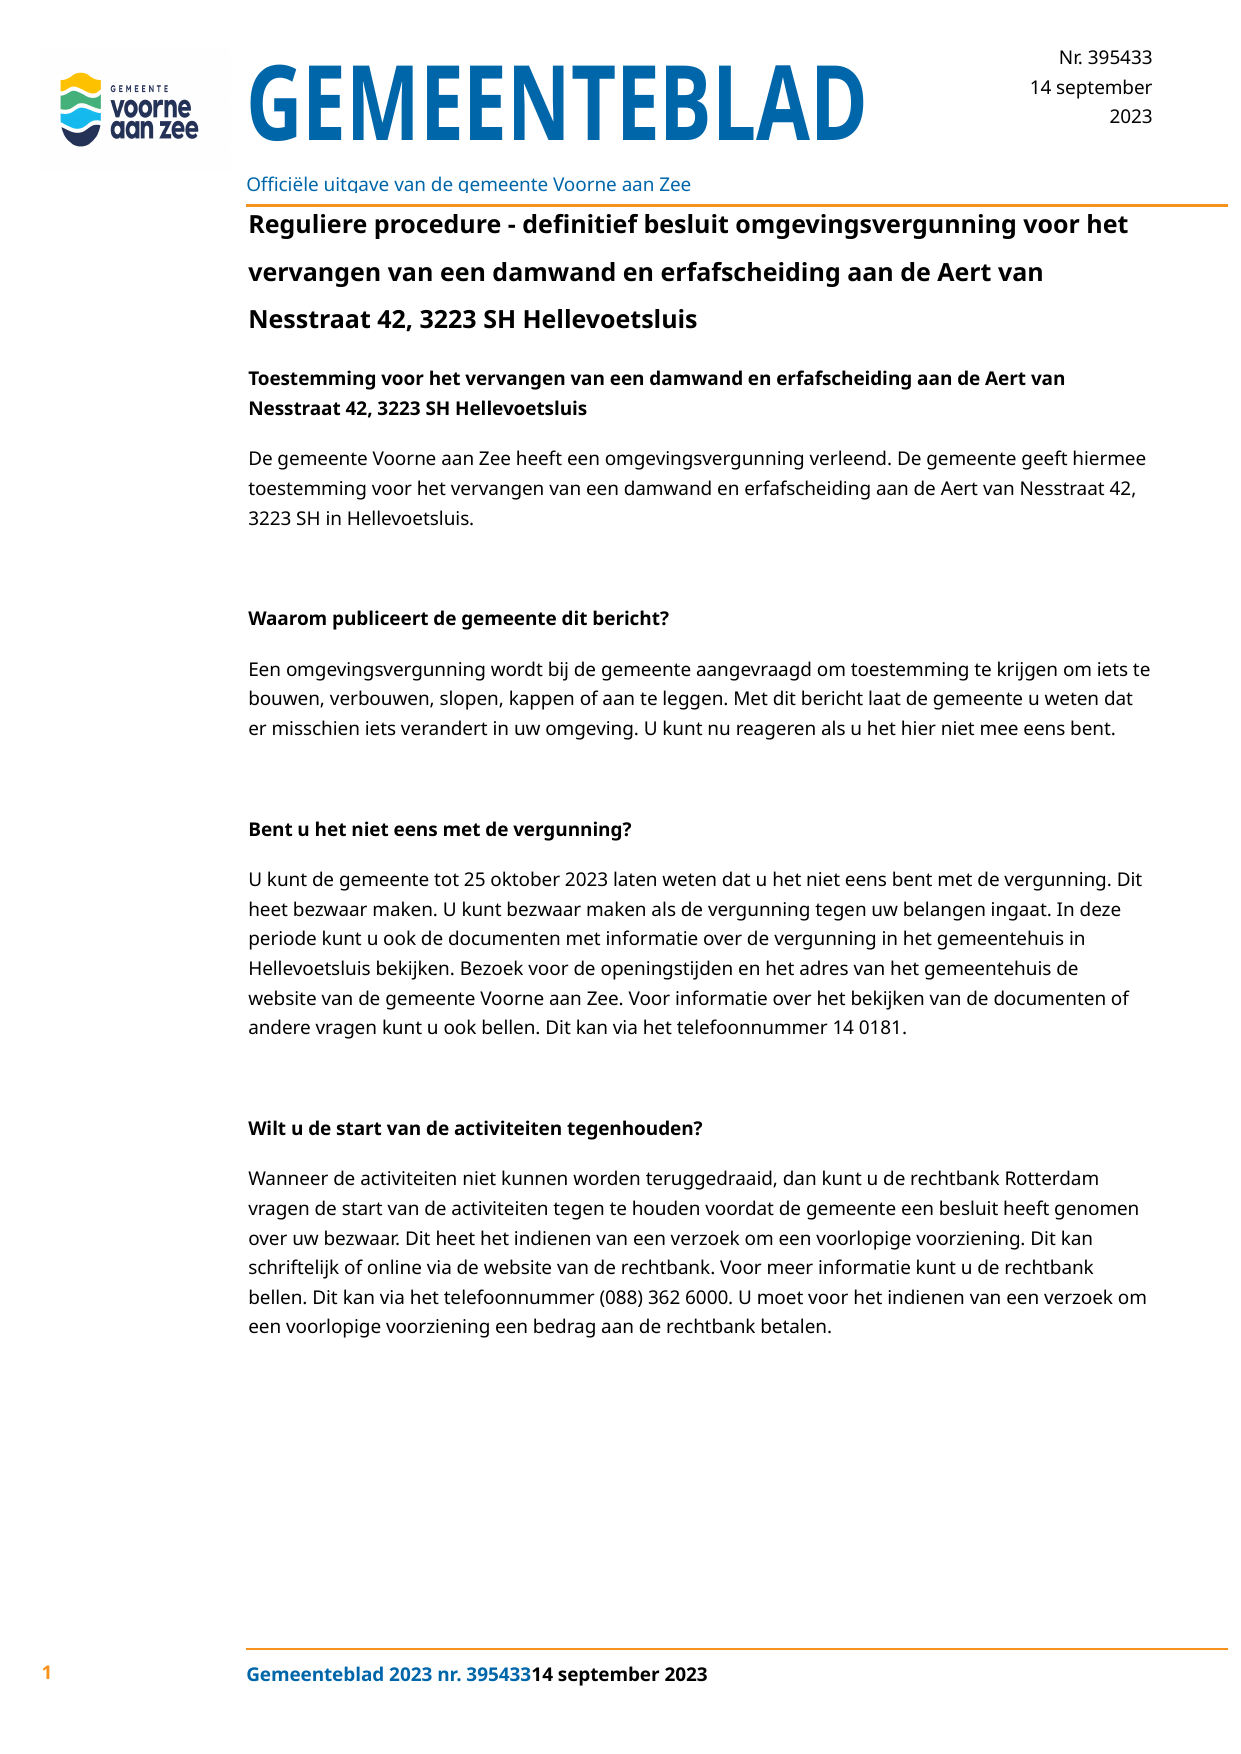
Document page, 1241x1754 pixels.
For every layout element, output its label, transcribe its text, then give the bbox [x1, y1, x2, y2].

text Reguliere procedure - definitief besluit omgevingsvergunning voor het vervangen van een damwand en erfafscheiding aan de Aert van Nesstraat 42, 3223 SH Hellevoetsluis [248, 207, 1152, 336]
picture [41, 47, 231, 172]
text U kunt de gemeente tot 25 oktober 2023 laten weten dat u het niet eens bent met de vergunning. Dit heet bezwaar maken. U kunt bezwaar maken als de vergunning tegen uw belangen ingaat. In deze periode kunt u ook de documenten met informatie over de vergunning in het gemeentehuis in Hellevoetsluis bekijken. Bezoek voor de openingstijden en het adres van het gemeentehuis de website van de gemeente Voorne aan Zee. Voor informatie over het bekijken van de documenten of andere vragen kunt u ook bellen. Dit kan via het telefoonnummer 14 0181. [248, 866, 1152, 1040]
text De gemeente Voorne aan Zee heeft een omgevingsvergunning verleend. De gemeente geeft hiermee toestemming voor het vervangen van een damwand en erfafscheiding aan de Aert van Nesstraat 42, 3223 SH in Hellevoetsluis. [248, 446, 1152, 530]
text Wilt u de start van de activiteiten tegenhouden? [248, 1115, 1152, 1141]
text Toestemming voor het vervangen van een damwand en erfafscheiding aan de Aert van Nesstraat 42, 3223 SH Hellevoetsluis [248, 366, 1152, 421]
text Wanneer de activiteiten niet kunnen worden teruggedraaid, dan kunt u de rechtbank Rotterdam vragen de start van de activiteiten tegen te houden voordat de gemeente een besluit heeft genomen over uw bezwaar. Dit heet het indienen van een verzoek om een voorlopige voorziening. Dit kan schriftelijk of online via de website van de rechtbank. Voor meer informatie kunt u de rechtbank bellen. Dit kan via het telefoonnummer (088) 362 6000. U moet voor het indienen van een verzoek om een voorlopige voorziening een bedrag aan de rechtbank betalen. [248, 1166, 1152, 1339]
text Een omgevingsvergunning wordt bij de gemeente aangevraagd om toestemming te krijgen om iets te bouwen, verbouwen, slopen, kappen of aan te leggen. Met dit bericht laat de gemeente u weten dat er misschien iets verandert in uw omgeving. U kunt nu reageren als u het hier niet mee eens bent. [248, 656, 1152, 741]
text Bent u het niet eens met de vergunning? [248, 816, 1152, 842]
text Waarom publiceert de gemeente dit bericht? [248, 606, 1152, 631]
